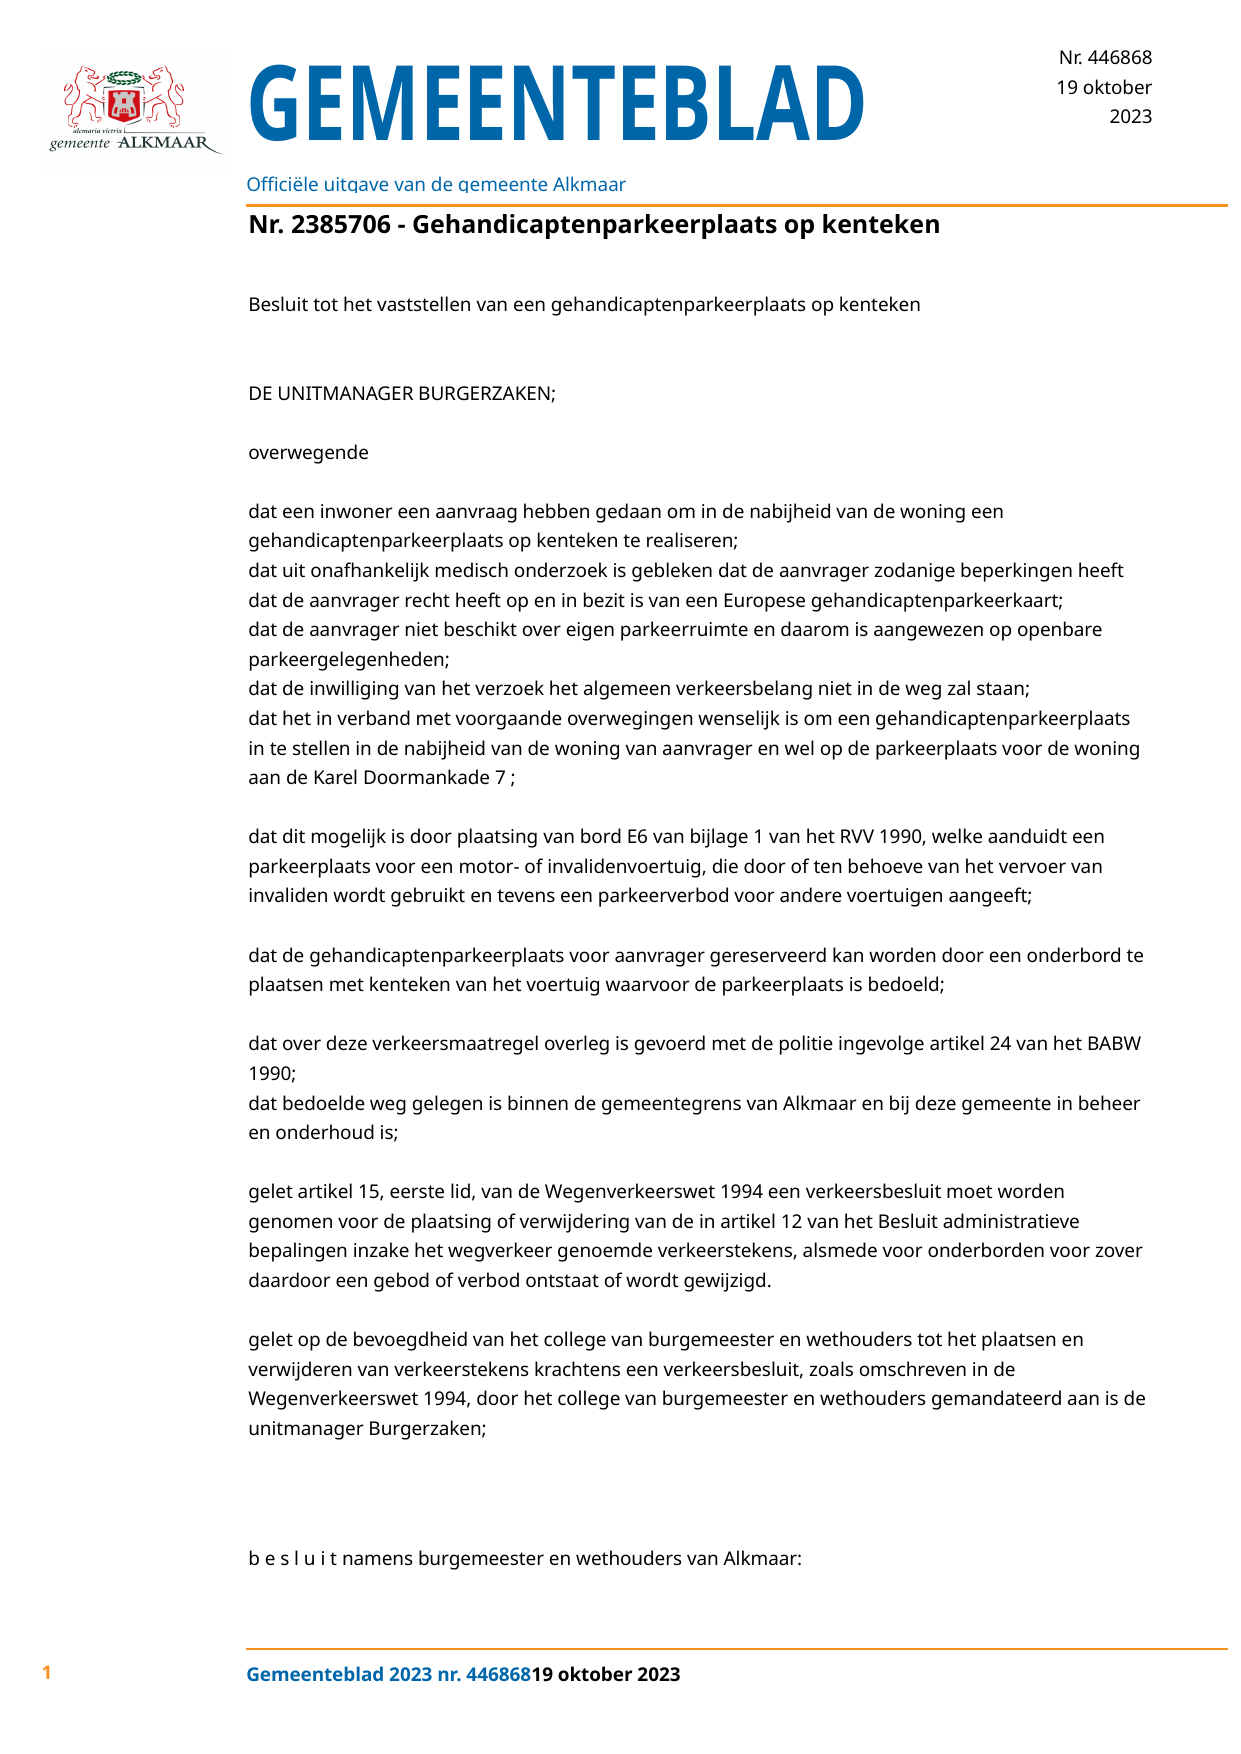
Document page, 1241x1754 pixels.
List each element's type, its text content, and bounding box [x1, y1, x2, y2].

text dat de aanvrager niet beschikt over eigen parkeerruimte en daarom is aangewezen op openbare parkeergelegenheden; [248, 616, 1152, 672]
text overwegende [248, 439, 1152, 465]
text b e s l u i t namens burgemeester en wethouders van Alkmaar: [248, 1546, 1152, 1571]
text DE UNITMANAGER BURGERZAKEN; [248, 380, 1152, 406]
text dat een inwoner een aanvraag hebben gedaan om in de nabijheid van de woning een gehandicaptenparkeerplaats op kenteken te realiseren; [248, 498, 1152, 553]
text Nr. 2385706 - Gehandicaptenparkeerplaats op kenteken [248, 207, 1152, 241]
text gelet artikel 15, eerste lid, van de Wegenverkeerswet 1994 een verkeersbesluit moet worden genomen voor de plaatsing of verwijdering van de in artikel 12 van het Besluit administratieve bepalingen inzake het wegverkeer genoemde verkeerstekens, alsmede voor onderborden voor zover daardoor een gebod of verbod ontstaat of wordt gewijzigd. [248, 1178, 1152, 1293]
text dat over deze verkeersmaatregel overleg is gevoerd met de politie ingevolge artikel 24 van het BABW 1990; [248, 1031, 1152, 1086]
text dat het in verband met voorgaande overwegingen wenselijk is om een gehandicaptenparkeerplaats in te stellen in de nabijheid van de woning van aanvrager en wel op de parkeerplaats voor de woning aan de Karel Doormankade 7 ; [248, 705, 1152, 790]
text dat dit mogelijk is door plaatsing van bord E6 van bijlage 1 van het RVV 1990, welke aanduidt een parkeerplaats voor een motor- of invalidenvoertuig, die door of ten behoeve van het vervoer van invaliden wordt gebruikt en tevens een parkeerverbod voor andere voertuigen aangeeft; [248, 823, 1152, 908]
picture [41, 47, 231, 172]
text dat de gehandicaptenparkeerplaats voor aanvrager gereserveerd kan worden door een onderbord te plaatsen met kenteken van het voertuig waarvoor de parkeerplaats is bedoeld; [248, 942, 1152, 997]
text Besluit tot het vaststellen van een gehandicaptenparkeerplaats op kenteken [248, 291, 1152, 317]
text dat de inwilliging van het verzoek het algemeen verkeersbelang niet in de weg zal staan; [248, 676, 1152, 701]
text gelet op de bevoegdheid van het college van burgemeester en wethouders tot het plaatsen en verwijderen van verkeerstekens krachtens een verkeersbesluit, zoals omschreven in de Wegenverkeerswet 1994, door het college van burgemeester en wethouders gemandateerd aan is de unitmanager Burgerzaken; [248, 1326, 1152, 1441]
text dat bedoelde weg gelegen is binnen de gemeentegrens van Alkmaar en bij deze gemeente in beheer en onderhoud is; [248, 1090, 1152, 1145]
text dat uit onafhankelijk medisch onderzoek is gebleken dat de aanvrager zodanige beperkingen heeft dat de aanvrager recht heeft op en in bezit is van een Europese gehandicaptenparkeerkaart; [248, 557, 1152, 613]
